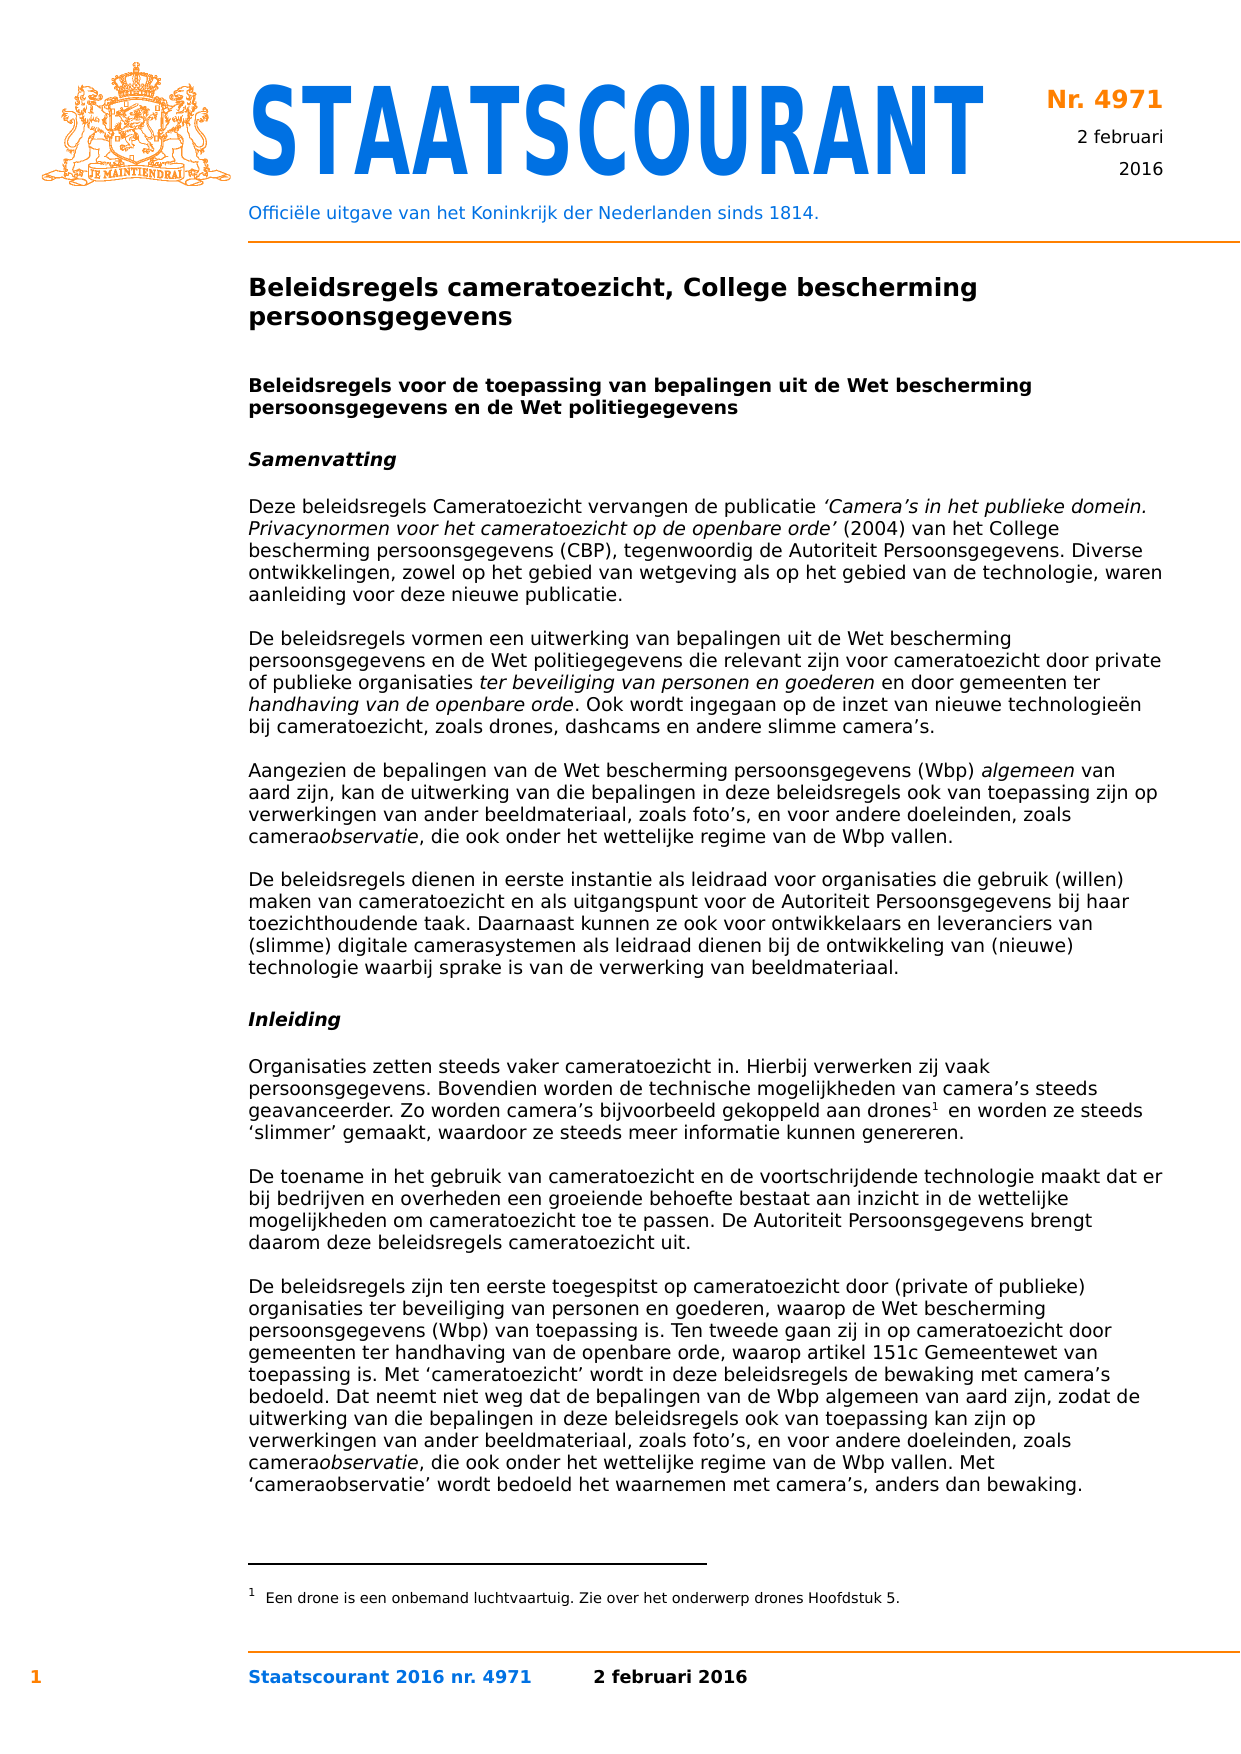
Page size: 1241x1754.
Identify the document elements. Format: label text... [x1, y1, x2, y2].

subtitle Beleidsregels voor de toepassing van bepalingen uit de Wet bescherming persoonsgegevens en de Wet politiegegevens [248, 375, 1163, 419]
text De beleidsregels dienen in eerste instantie als leidraad voor organisaties die gebruik (willen) maken van cameratoezicht en als uitgangspunt voor de Autoriteit Persoonsgegevens bij haar toezichthoudende taak. Daarnaast kunnen ze ook voor ontwikkelaars en leveranciers van (slimme) digitale camerasystemen als leidraad dienen bij de ontwikkeling van (nieuwe) technologie waarbij sprake is van de verwerking van beeldmateriaal. [248, 869, 1163, 979]
table_header STAATSCOURANT [248, 62, 998, 203]
text De beleidsregels vormen een uitwerking van bepalingen uit de Wet bescherming persoonsgegevens en de Wet politiegegevens die relevant zijn voor cameratoezicht door private of publieke organisaties ter beveiliging van personen en goederen en door gemeenten ter handhaving van de openbare orde. Ook wordt ingegaan op de inzet van nieuwe technologieën bij cameratoezicht, zoals drones, dashcams en andere slimme camera’s. [248, 628, 1163, 738]
text Aangezien de bepalingen van de Wet bescherming persoonsgegevens (Wbp) algemeen van aard zijn, kan de uitwerking van die bepalingen in deze beleidsregels ook van toepassing zijn op verwerkingen van ander beeldmateriaal, zoals foto’s, en voor andere doeleinden, zoals cameraobservatie, die ook onder het wettelijke regime van de Wbp vallen. [248, 759, 1163, 847]
text Organisaties zetten steeds vaker cameratoezicht in. Hierbij verwerken zij vaak persoonsgegevens. Bovendien worden de technische mogelijkheden van camera’s steeds geavanceerder. Zo worden camera’s bijvoorbeeld gekoppeld aan drones en worden ze steeds ‘slimmer’ gemaakt, waardoor ze steeds meer informatie kunnen genereren. [248, 1056, 1163, 1144]
text Deze beleidsregels Cameratoezicht vervangen de publicatie ‘Camera’s in het publieke domein. Privacynormen voor het cameratoezicht op de openbare orde’ (2004) van het College bescherming persoonsgegevens (CBP), tegenwoordig de Autoriteit Persoonsgegevens. Diverse ontwikkelingen, zowel op het gebied van wetgeving als op het gebied van de technologie, waren aanleiding voor deze nieuwe publicatie. [248, 496, 1163, 606]
table_cell Officiële uitgave van het Koninkrijk der Nederlanden sinds 1814. [248, 203, 1240, 241]
subtitle Inleiding [248, 1009, 1163, 1031]
text De beleidsregels zijn ten eerste toegespitst op cameratoezicht door (private of publieke) organisaties ter beveiliging van personen en goederen, waarop de Wet bescherming persoonsgegevens (Wbp) van toepassing is. Ten tweede gaan zij in op cameratoezicht door gemeenten ter handhaving van de openbare orde, waarop artikel 151c Gemeentewet van toepassing is. Met ‘cameratoezicht’ wordt in deze beleidsregels de bewaking met camera’s bedoeld. Dat neemt niet weg dat de bepalingen van de Wbp algemeen van aard zijn, zodat de uitwerking van die bepalingen in deze beleidsregels ook van toepassing kan zijn op verwerkingen van ander beeldmateriaal, zoals foto’s, en voor andere doeleinden, zoals cameraobservatie, die ook onder het wettelijke regime van de Wbp vallen. Met ‘cameraobservatie’ wordt bedoeld het waarnemen met camera’s, anders dan bewaking. [248, 1276, 1163, 1496]
subtitle Beleidsregels cameratoezicht, College bescherming persoonsgegevens [248, 273, 1163, 331]
text Een drone is een onbemand luchtvaartuig. Zie over het onderwerp drones Hoofdstuk 5. [248, 1586, 1163, 1608]
table_cell 2 februari [998, 121, 1240, 153]
subtitle Samenvatting [248, 449, 1163, 471]
table_cell 2016 [998, 153, 1240, 203]
text De toename in het gebruik van cameratoezicht en de voortschrijdende technologie maakt dat er bij bedrijven en overheden een groeiende behoefte bestaat aan inzicht in de wettelijke mogelijkheden om cameratoezicht toe te passen. De Autoriteit Persoonsgegevens brengt daarom deze beleidsregels cameratoezicht uit. [248, 1166, 1163, 1254]
table_header Nr. 4971 [998, 62, 1240, 121]
table_header [25, 62, 248, 241]
picture [41, 62, 231, 186]
